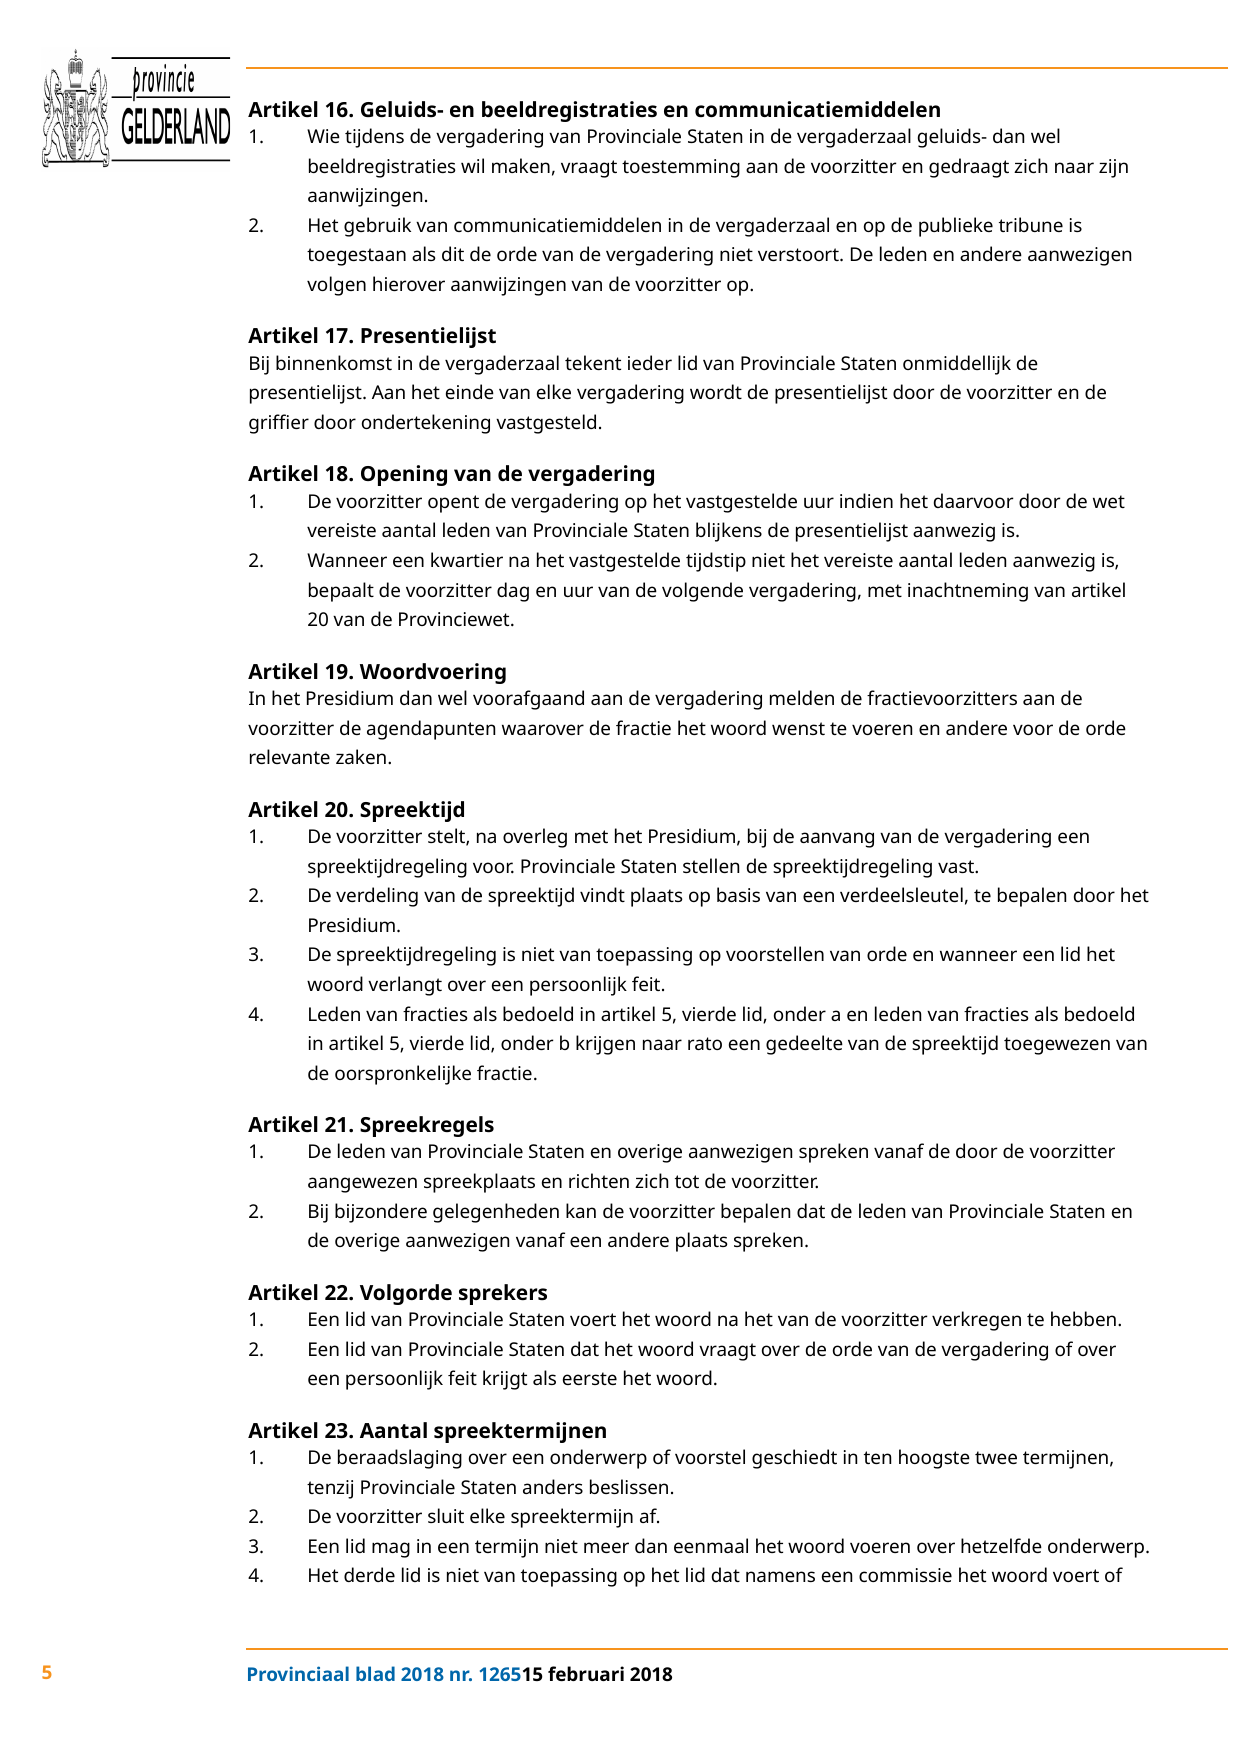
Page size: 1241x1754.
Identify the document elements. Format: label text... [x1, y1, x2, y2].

list De beraadslaging over een onderwerp of voorstel geschiedt in ten hoogste twee termijnen, tenzij Provinciale Staten anders beslissen. [248, 1444, 1152, 1500]
list De voorzitter stelt, na overleg met het Presidium, bij de aanvang van de vergadering een spreektijdregeling voor. Provinciale Staten stellen de spreektijdregeling vast. [248, 823, 1152, 878]
picture [41, 47, 231, 172]
list Wanneer een kwartier na het vastgestelde tijdstip niet het vereiste aantal leden aanwezig is, bepaalt de voorzitter dag en uur van de volgende vergadering, met inachtneming van artikel 20 van de Provinciewet. [248, 547, 1152, 632]
list De spreektijdregeling is niet van toepassing op voorstellen van orde en wanneer een lid het woord verlangt over een persoonlijk feit. [248, 942, 1152, 997]
list Een lid van Provinciale Staten voert het woord na het van de voorzitter verkregen te hebben. [248, 1306, 1152, 1332]
list Leden van fracties als bedoeld in artikel 5, vierde lid, onder a en leden van fracties als bedoeld in artikel 5, vierde lid, onder b krijgen naar rato een gedeelte van de spreektijd toegewezen van de oorspronkelijke fractie. [248, 1001, 1152, 1086]
list Bij bijzondere gelegenheden kan de voorzitter bepalen dat de leden van Provinciale Staten en de overige aanwezigen vanaf een andere plaats spreken. [248, 1198, 1152, 1253]
list De voorzitter sluit elke spreektermijn af. [248, 1503, 1152, 1529]
text Artikel 19. Woordvoering [248, 657, 1152, 685]
text In het Presidium dan wel voorafgaand aan de vergadering melden de fractievoorzitters aan de voorzitter de agendapunten waarover de fractie het woord wenst te voeren en andere voor de orde relevante zaken. [248, 685, 1152, 770]
text Artikel 21. Spreekregels [248, 1110, 1152, 1139]
list Een lid van Provinciale Staten dat het woord vraagt over de orde van de vergadering of over een persoonlijk feit krijgt als eerste het woord. [248, 1336, 1152, 1391]
list Het derde lid is niet van toepassing op het lid dat namens een commissie het woord voert of [248, 1563, 1152, 1588]
text Artikel 22. Volgorde sprekers [248, 1278, 1152, 1306]
list De voorzitter opent de vergadering op het vastgestelde uur indien het daarvoor door de wet vereiste aantal leden van Provinciale Staten blijkens de presentielijst aanwezig is. [248, 488, 1152, 543]
text Bij binnenkomst in de vergaderzaal tekent ieder lid van Provinciale Staten onmiddellijk de presentielijst. Aan het einde van elke vergadering wordt de presentielijst door de voorzitter en de griffier door ondertekening vastgesteld. [248, 350, 1152, 435]
list Een lid mag in een termijn niet meer dan eenmaal het woord voeren over hetzelfde onderwerp. [248, 1533, 1152, 1559]
list Wie tijdens de vergadering van Provinciale Staten in de vergaderzaal geluids- dan wel beeldregistraties wil maken, vraagt toestemming aan de voorzitter en gedraagt zich naar zijn aanwijzingen. [248, 123, 1152, 208]
text Artikel 20. Spreektijd [248, 795, 1152, 823]
list De leden van Provinciale Staten en overige aanwezigen spreken vanaf de door de voorzitter aangewezen spreekplaats en richten zich tot de voorzitter. [248, 1139, 1152, 1194]
text Artikel 18. Opening van de vergadering [248, 459, 1152, 488]
list De verdeling van de spreektijd vindt plaats op basis van een verdeelsleutel, te bepalen door het Presidium. [248, 882, 1152, 938]
text Artikel 16. Geluids- en beeldregistraties en communicatiemiddelen [248, 95, 1152, 123]
text Artikel 17. Presentielijst [248, 322, 1152, 350]
text Artikel 23. Aantal spreektermijnen [248, 1416, 1152, 1444]
list Het gebruik van communicatiemiddelen in de vergaderzaal en op de publieke tribune is toegestaan als dit de orde van de vergadering niet verstoort. De leden en andere aanwezigen volgen hierover aanwijzingen van de voorzitter op. [248, 212, 1152, 297]
